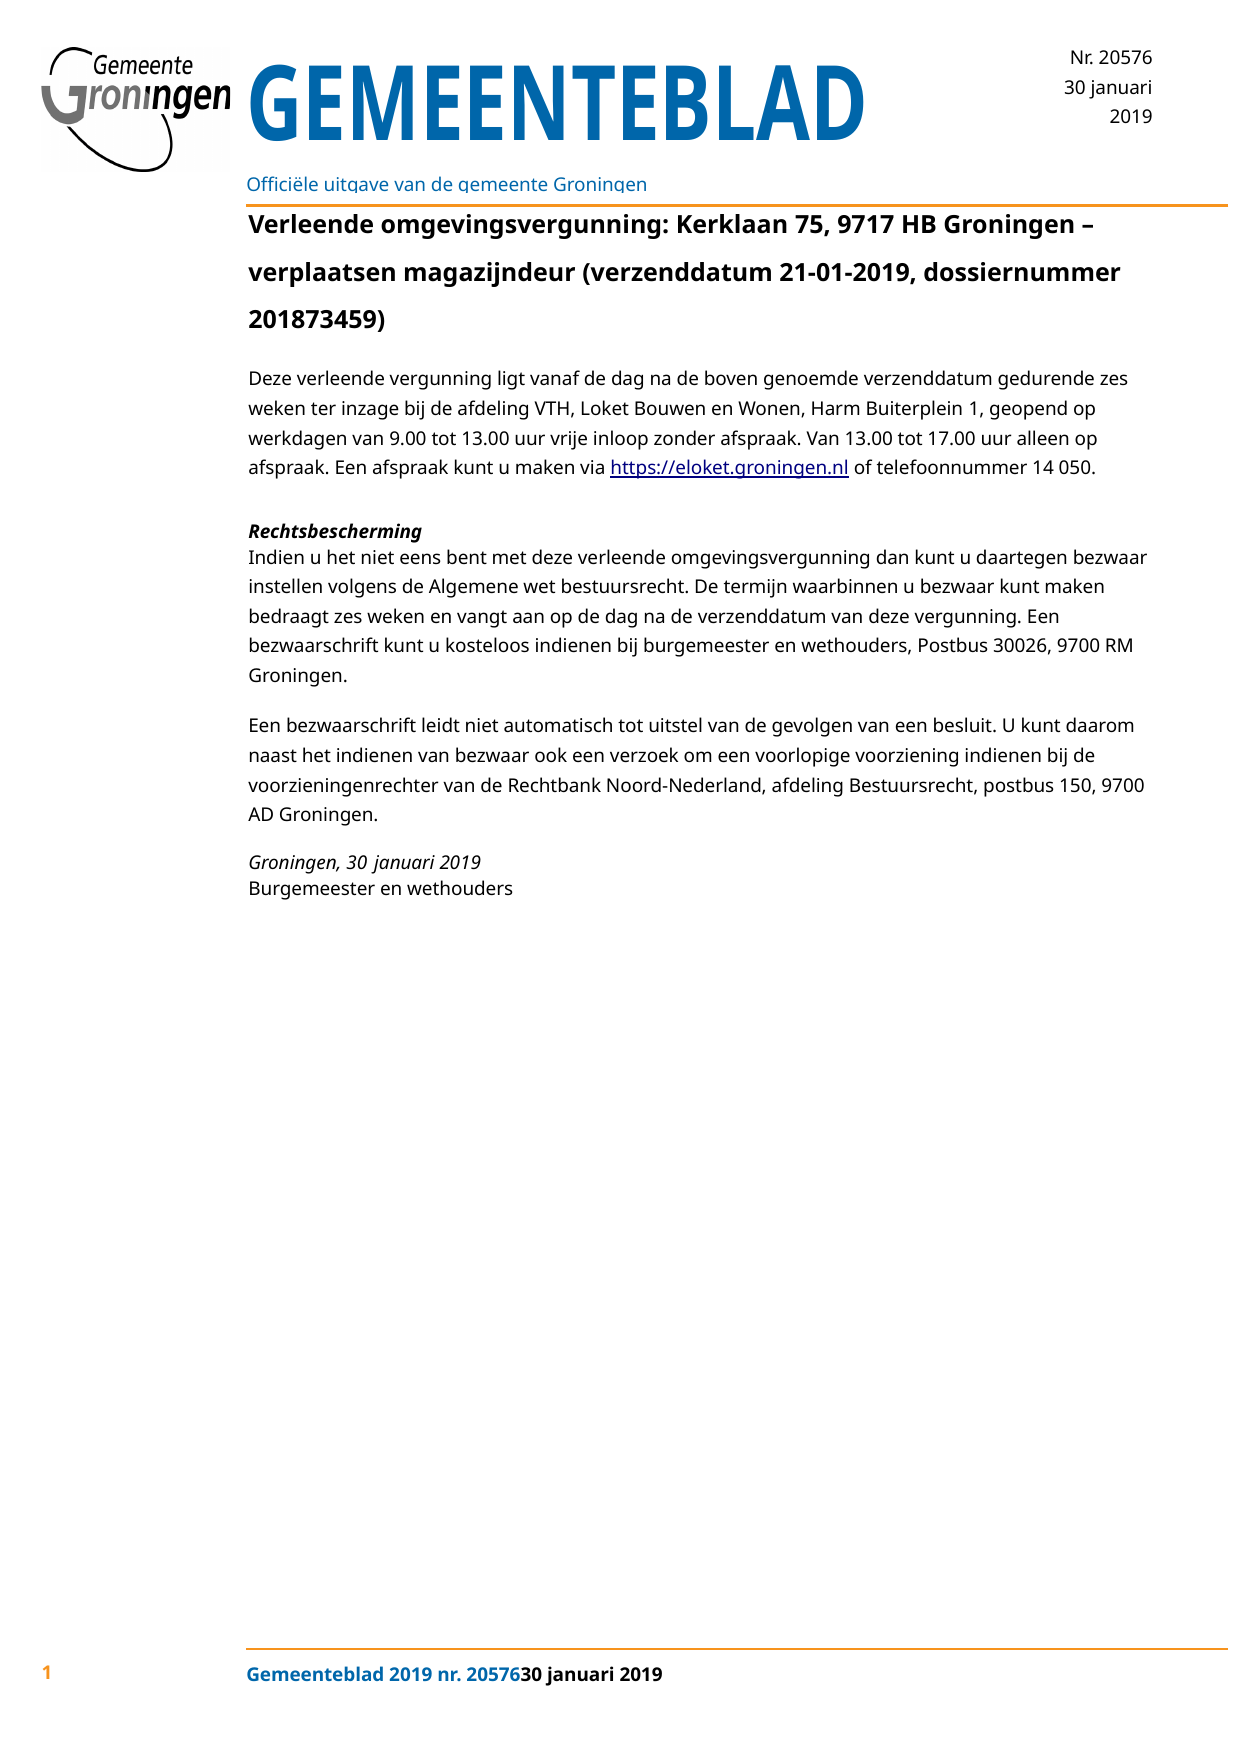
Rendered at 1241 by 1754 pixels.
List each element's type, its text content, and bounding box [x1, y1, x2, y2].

picture [41, 47, 231, 172]
text Rechtsbescherming [248, 518, 1152, 544]
text Burgemeester en wethouders [248, 875, 1152, 901]
text Een bezwaarschrift leidt niet automatisch tot uitstel van de gevolgen van een besluit. U kunt daarom naast het indienen van bezwaar ook een verzoek om een voorlopige voorziening indienen bij de voorzieningenrechter van de Rechtbank Noord-Nederland, afdeling Bestuursrecht, postbus 150, 9700 AD Groningen. [248, 713, 1152, 827]
text Deze verleende vergunning ligt vanaf de dag na de boven genoemde verzenddatum gedurende zes weken ter inzage bij de afdeling VTH, Loket Bouwen en Wonen, Harm Buiterplein 1, geopend op werkdagen van 9.00 tot 13.00 uur vrije inloop zonder afspraak. Van 13.00 tot 17.00 uur alleen op afspraak. Een afspraak kunt u maken via https://eloket.groningen.nl of telefoonnummer 14 050. [248, 366, 1152, 480]
text Groningen, 30 januari 2019 [248, 849, 1152, 875]
text Indien u het niet eens bent met deze verleende omgevingsvergunning dan kunt u daartegen bezwaar instellen volgens de Algemene wet bestuursrecht. De termijn waarbinnen u bezwaar kunt maken bedraagt zes weken en vangt aan op de dag na de verzenddatum van deze vergunning. Een bezwaarschrift kunt u kosteloos indienen bij burgemeester en wethouders, Postbus 30026, 9700 RM Groningen. [248, 544, 1152, 688]
text Verleende omgevingsvergunning: Kerklaan 75, 9717 HB Groningen – verplaatsen magazijndeur (verzenddatum 21-01-2019, dossiernummer 201873459) [248, 207, 1152, 336]
